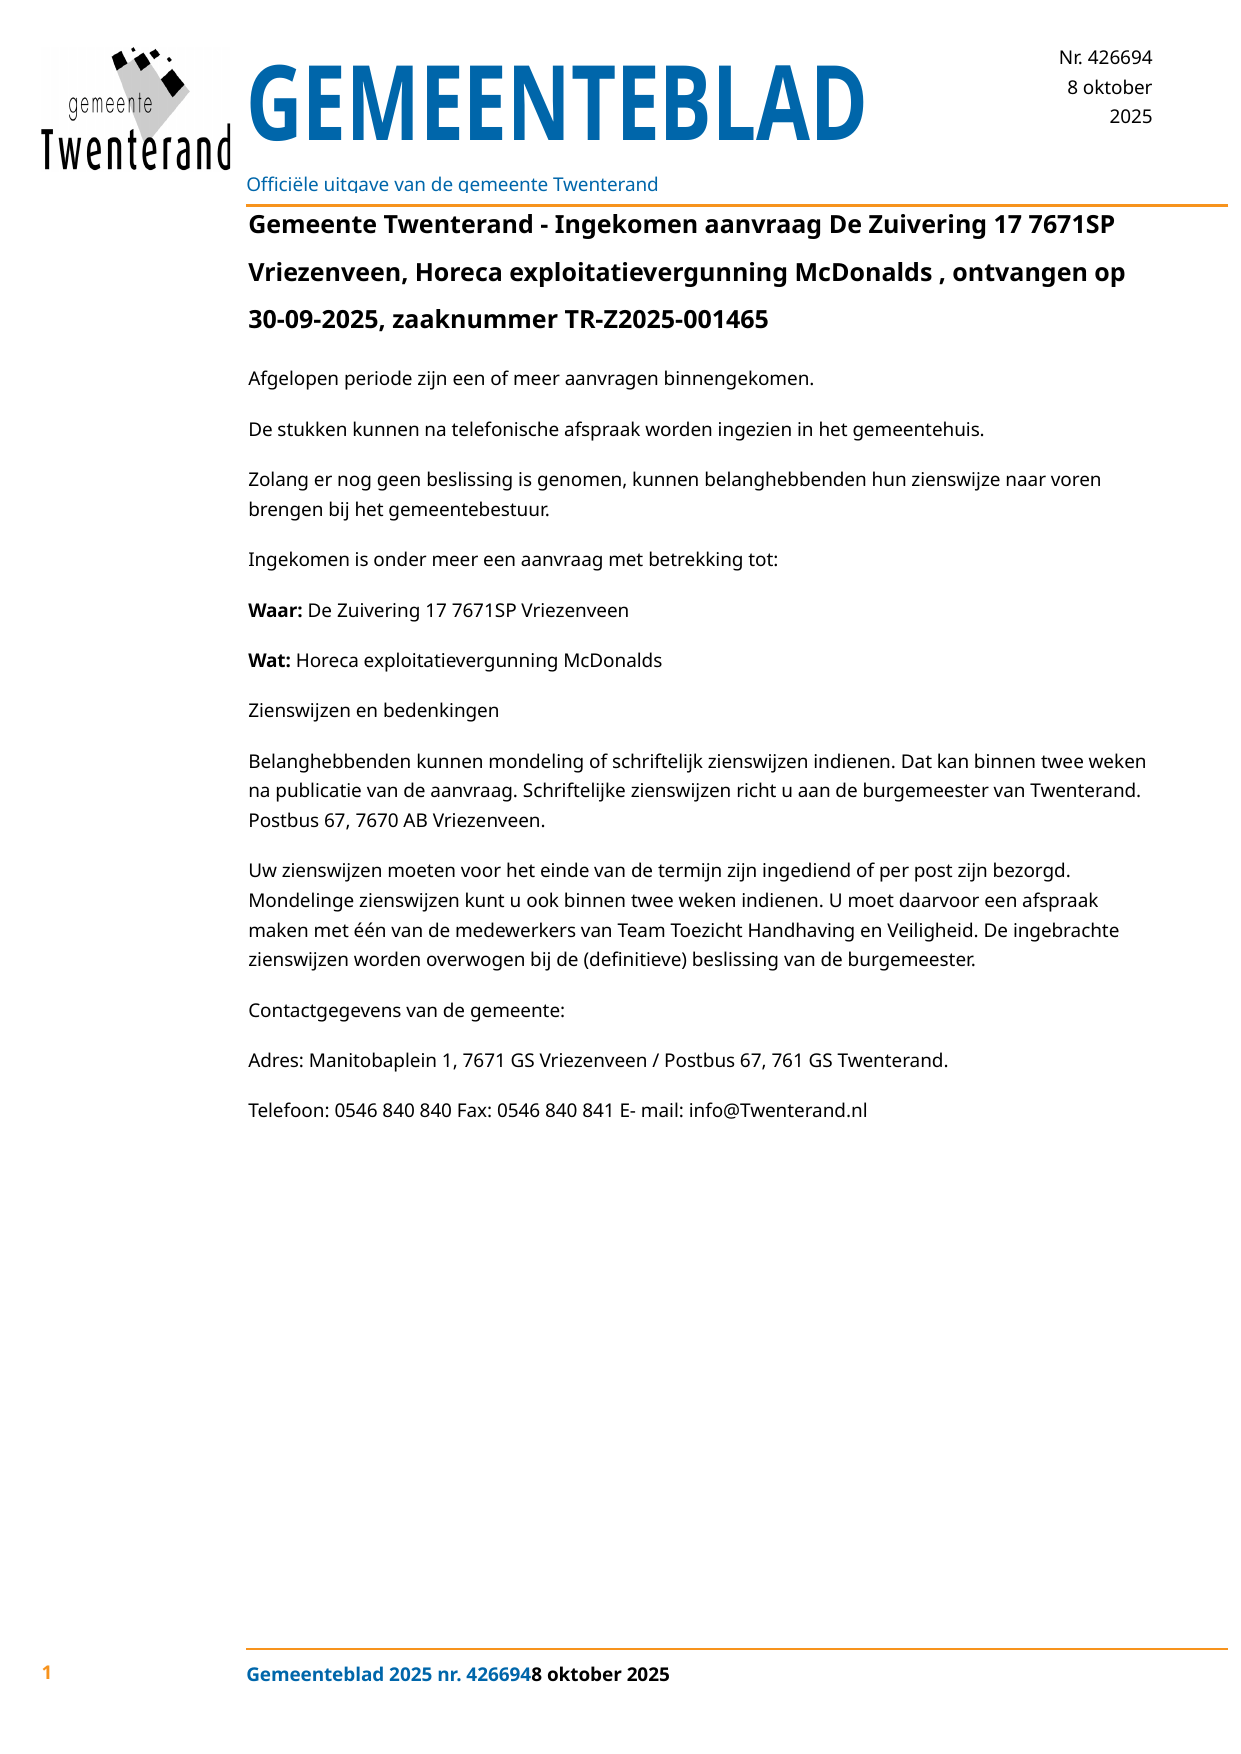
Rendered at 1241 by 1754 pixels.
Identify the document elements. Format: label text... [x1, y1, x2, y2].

text Adres: Manitobaplein 1, 7671 GS Vriezenveen / Postbus 67, 761 GS Twenterand. [248, 1047, 1152, 1073]
text Uw zienswijzen moeten voor het einde van de termijn zijn ingediend of per post zijn bezorgd. Mondelinge zienswijzen kunt u ook binnen twee weken indienen. U moet daarvoor een afspraak maken met één van de medewerkers van Team Toezicht Handhaving en Veiligheid. De ingebrachte zienswijzen worden overwogen bij de (definitieve) beslissing van de burgemeester. [248, 858, 1152, 972]
text Afgelopen periode zijn een of meer aanvragen binnengekomen. [248, 366, 1152, 391]
text Telefoon: 0546 840 840 Fax: 0546 840 841 E- mail: info@Twenterand.nl [248, 1098, 1152, 1123]
picture [41, 47, 231, 172]
text Zolang er nog geen beslissing is genomen, kunnen belanghebbenden hun zienswijze naar voren brengen bij het gemeentebestuur. [248, 466, 1152, 522]
text Contactgegevens van de gemeente: [248, 997, 1152, 1022]
text Belanghebbenden kunnen mondeling of schriftelijk zienswijzen indienen. Dat kan binnen twee weken na publicatie van de aanvraag. Schriftelijke zienswijzen richt u aan de burgemeester van Twenterand. Postbus 67, 7670 AB Vriezenveen. [248, 748, 1152, 833]
text Gemeente Twenterand - Ingekomen aanvraag De Zuivering 17 7671SP Vriezenveen, Horeca exploitatievergunning McDonalds , ontvangen op 30-09-2025, zaaknummer TR-Z2025-001465 [248, 207, 1152, 336]
text Ingekomen is onder meer een aanvraag met betrekking tot: [248, 546, 1152, 572]
text Zienswijzen en bedenkingen [248, 698, 1152, 723]
text De stukken kunnen na telefonische afspraak worden ingezien in het gemeentehuis. [248, 416, 1152, 442]
text Waar: De Zuivering 17 7671SP Vriezenveen [248, 597, 1152, 622]
text Wat: Horeca exploitatievergunning McDonalds [248, 647, 1152, 673]
